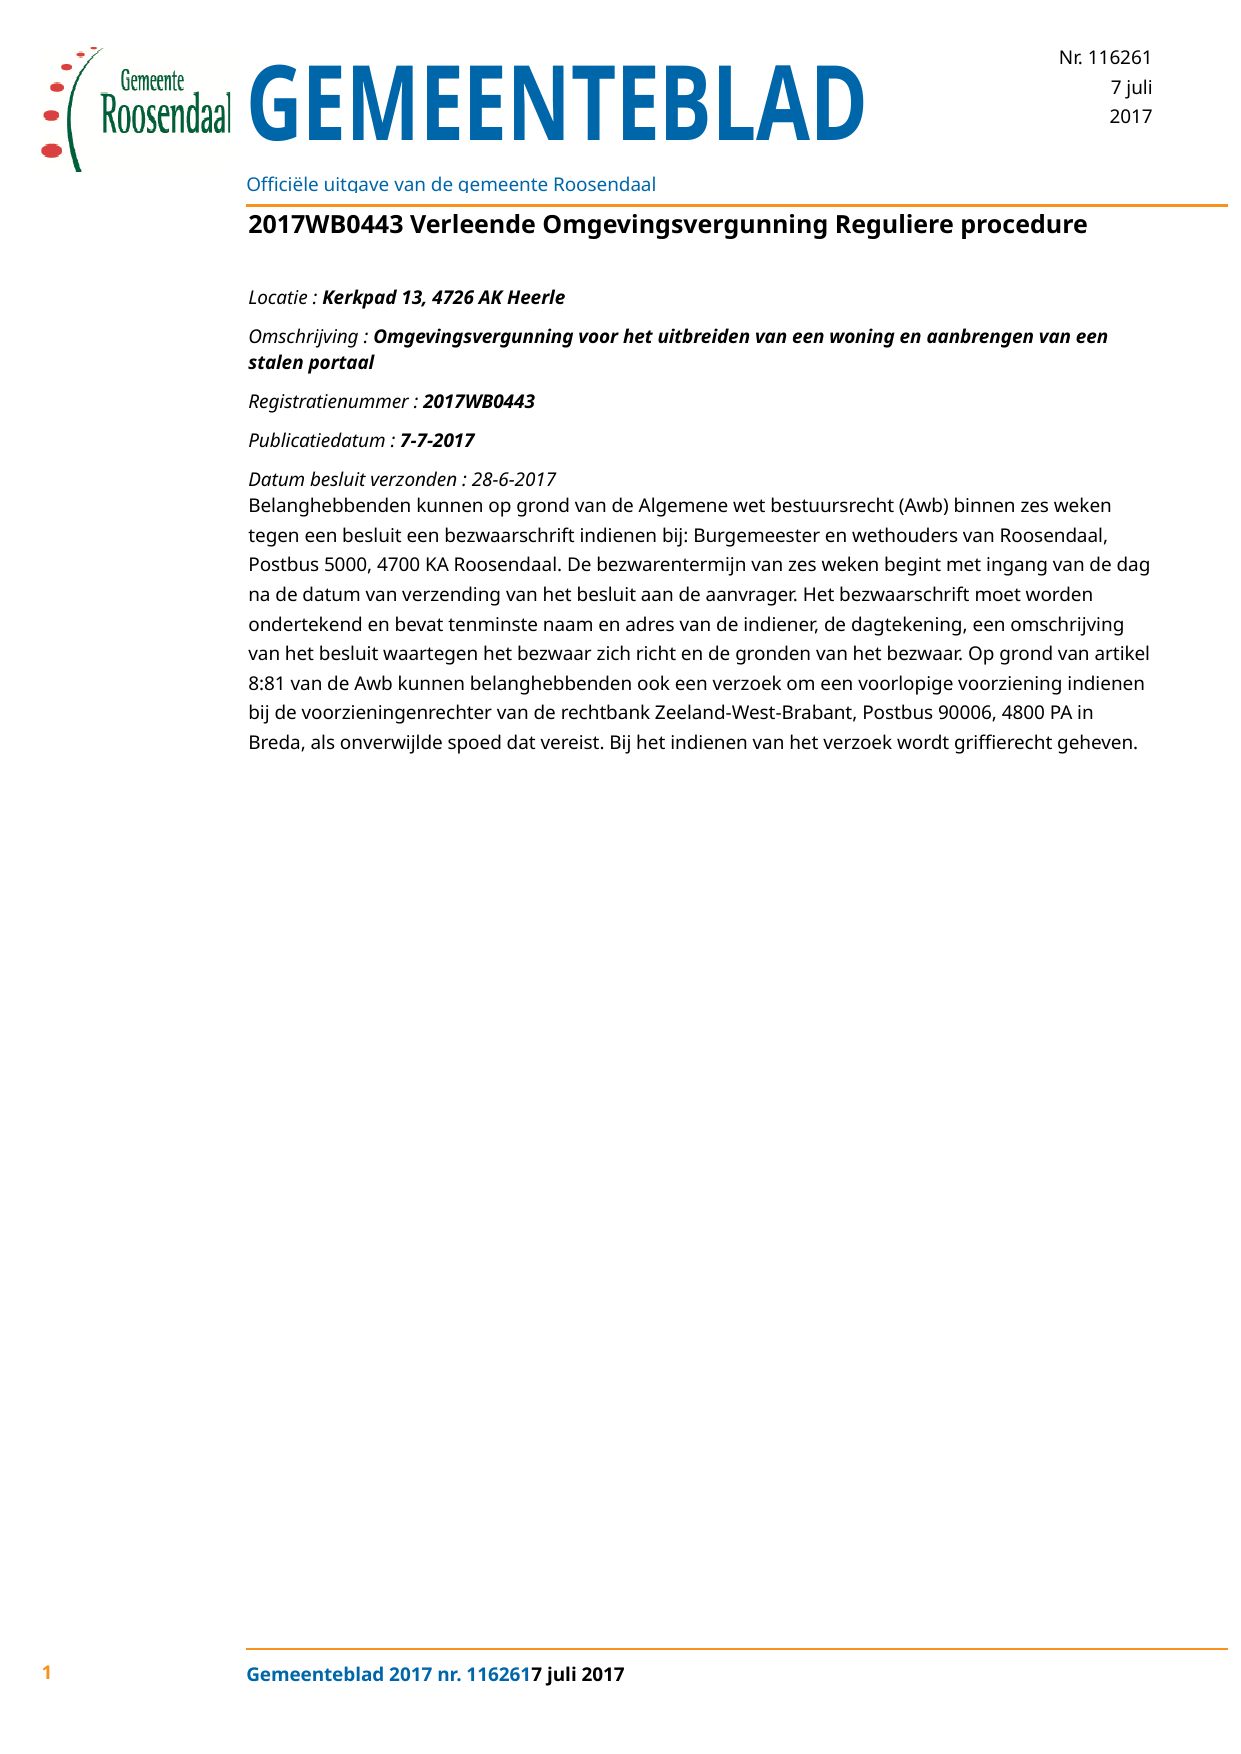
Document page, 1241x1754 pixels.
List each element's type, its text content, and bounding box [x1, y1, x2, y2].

text Registratienummer : 2017WB0443 [248, 388, 1152, 414]
text 2017WB0443 Verleende Omgevingsvergunning Reguliere procedure [248, 207, 1152, 241]
text Datum besluit verzonden : 28-6-2017 [248, 467, 1152, 492]
text Belanghebbenden kunnen op grond van de Algemene wet bestuursrecht (Awb) binnen zes weken tegen een besluit een bezwaarschrift indienen bij: Burgemeester en wethouders van Roosendaal, Postbus 5000, 4700 KA Roosendaal. De bezwarentermijn van zes weken begint met ingang van de dag na de datum van verzending van het besluit aan de aanvrager. Het bezwaarschrift moet worden ondertekend en bevat tenminste naam en adres van de indiener, de dagtekening, een omschrijving van het besluit waartegen het bezwaar zich richt en de gronden van het bezwaar. Op grond van artikel 8:81 van de Awb kunnen belanghebbenden ook een verzoek om een voorlopige voorziening indienen bij de voorzieningenrechter van de rechtbank Zeeland-West-Brabant, Postbus 90006, 4800 PA in Breda, als onverwijlde spoed dat vereist. Bij het indienen van het verzoek wordt griffierecht geheven. [248, 492, 1152, 755]
text Publicatiedatum : 7-7-2017 [248, 427, 1152, 453]
text Locatie : Kerkpad 13, 4726 AK Heerle [248, 284, 1152, 309]
picture [41, 47, 231, 172]
text Omschrijving : Omgevingsvergunning voor het uitbreiden van een woning en aanbrengen van een stalen portaal [248, 323, 1152, 374]
